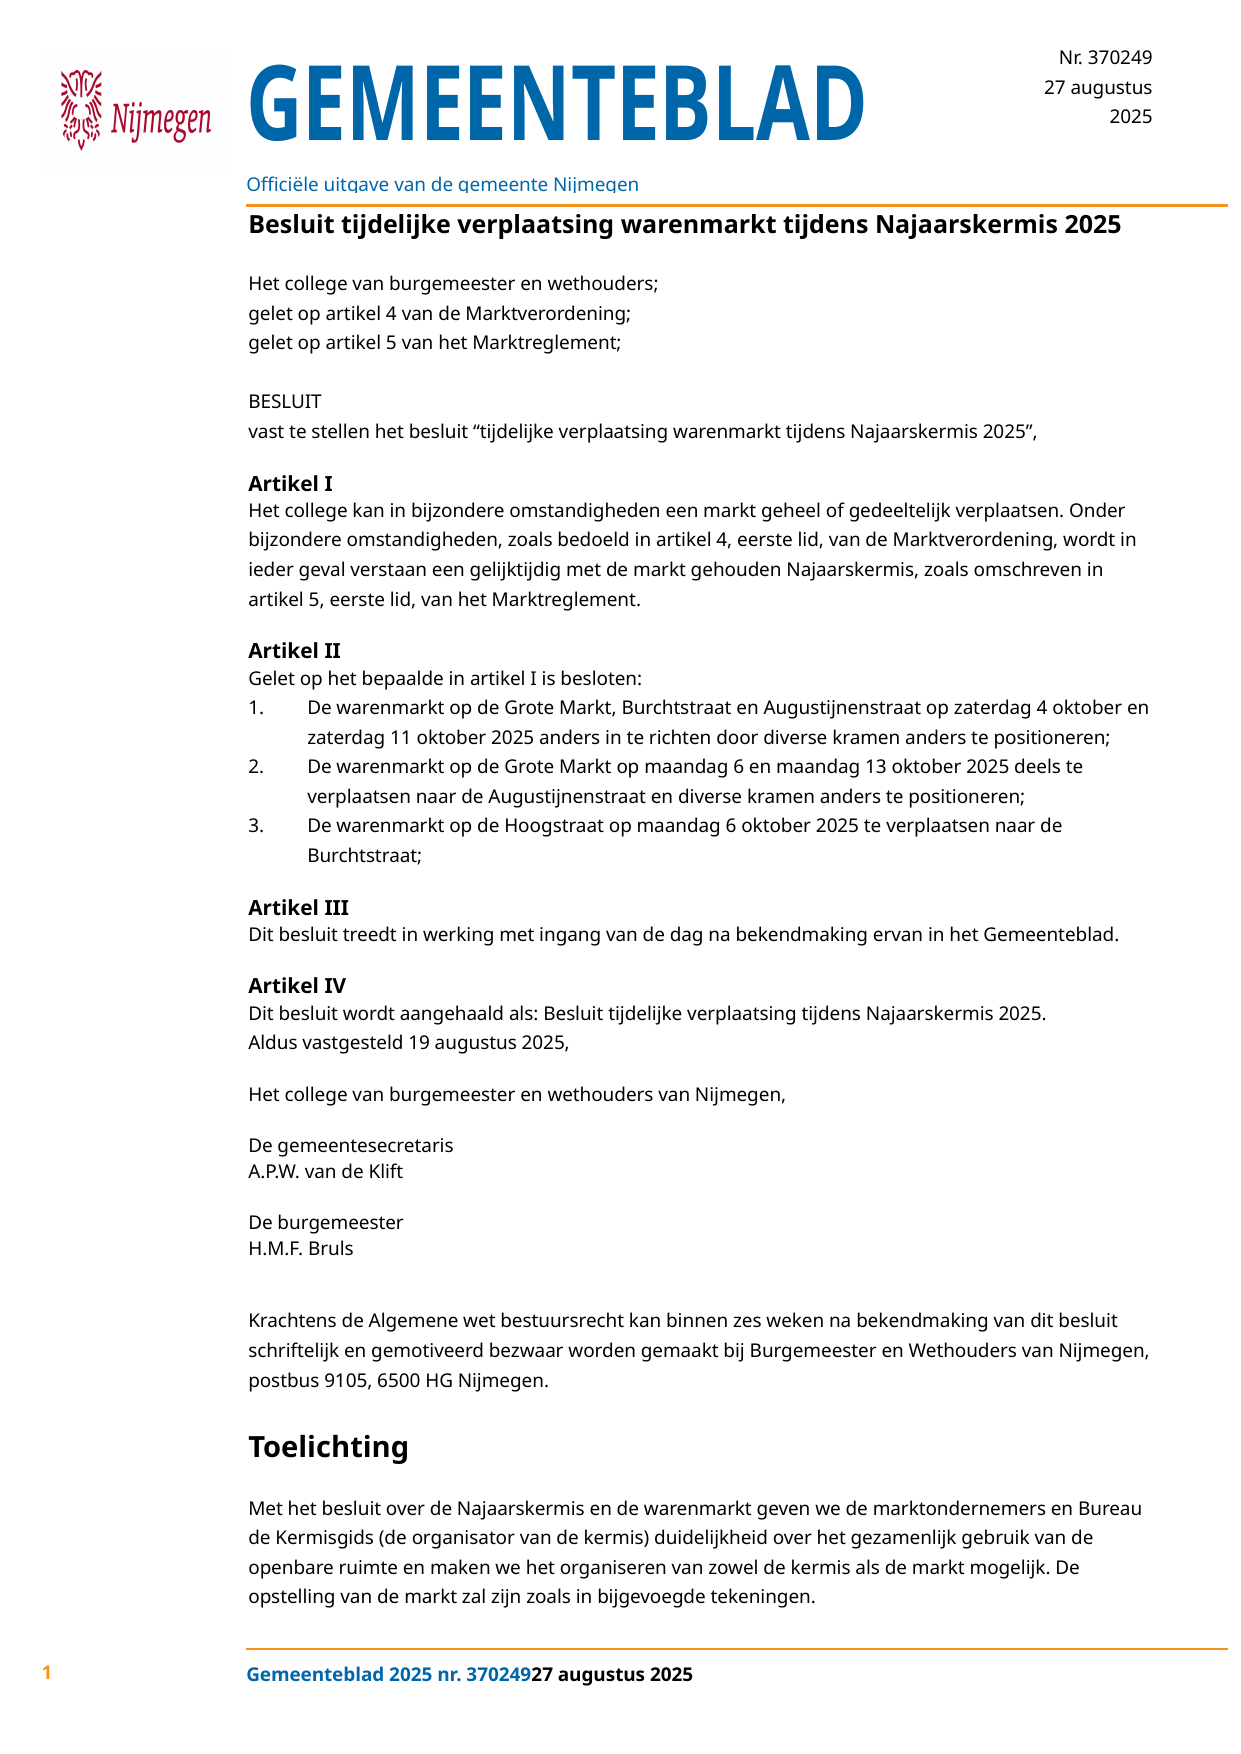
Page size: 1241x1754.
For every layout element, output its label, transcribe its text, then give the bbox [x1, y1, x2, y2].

text vast te stellen het besluit “tijdelijke verplaatsing warenmarkt tijdens Najaarskermis 2025”, [248, 418, 1152, 444]
text Het college van burgemeester en wethouders; [248, 270, 1152, 296]
text De burgemeester [248, 1209, 1152, 1235]
text Artikel I [248, 469, 1152, 497]
list De warenmarkt op de Grote Markt, Burchtstraat en Augustijnenstraat op zaterdag 4 oktober en zaterdag 11 oktober 2025 anders in te richten door diverse kramen anders te positioneren; [248, 694, 1152, 749]
text Dit besluit treedt in werking met ingang van de dag na bekendmaking ervan in het Gemeenteblad. [248, 921, 1152, 947]
text De gemeentesecretaris [248, 1132, 1152, 1158]
text gelet op artikel 4 van de Marktverordening; [248, 300, 1152, 326]
list De warenmarkt op de Hoogstraat op maandag 6 oktober 2025 te verplaatsen naar de Burchtstraat; [248, 813, 1152, 868]
text Artikel IV [248, 971, 1152, 1000]
text Aldus vastgesteld 19 augustus 2025, [248, 1029, 1152, 1055]
text Toelichting [248, 1426, 1152, 1466]
text gelet op artikel 5 van het Marktreglement; [248, 329, 1152, 355]
picture [41, 47, 231, 172]
list De warenmarkt op de Grote Markt op maandag 6 en maandag 13 oktober 2025 deels te verplaatsen naar de Augustijnenstraat en diverse kramen anders te positioneren; [248, 753, 1152, 809]
text Het college van burgemeester en wethouders van Nijmegen, [248, 1081, 1152, 1107]
text BESLUIT [248, 389, 1152, 414]
text Dit besluit wordt aangehaald als: Besluit tijdelijke verplaatsing tijdens Najaarskermis 2025. [248, 1000, 1152, 1026]
text Met het besluit over de Najaarskermis en de warenmarkt geven we de marktondernemers en Bureau de Kermisgids (de organisator van de kermis) duidelijkheid over het gezamenlijk gebruik van de openbare ruimte en maken we het organiseren van zowel de kermis als de markt mogelijk. De opstelling van de markt zal zijn zoals in bijgevoegde tekeningen. [248, 1495, 1152, 1609]
text Het college kan in bijzondere omstandigheden een markt geheel of gedeeltelijk verplaatsen. Onder bijzondere omstandigheden, zoals bedoeld in artikel 4, eerste lid, van de Marktverordening, wordt in ieder geval verstaan een gelijktijdig met de markt gehouden Najaarskermis, zoals omschreven in artikel 5, eerste lid, van het Marktreglement. [248, 497, 1152, 612]
text Krachtens de Algemene wet bestuursrecht kan binnen zes weken na bekendmaking van dit besluit schriftelijk en gemotiveerd bezwaar worden gemaakt bij Burgemeester en Wethouders van Nijmegen, postbus 9105, 6500 HG Nijmegen. [248, 1308, 1152, 1392]
text H.M.F. Bruls [248, 1235, 1152, 1261]
text Besluit tijdelijke verplaatsing warenmarkt tijdens Najaarskermis 2025 [248, 207, 1152, 241]
text Artikel II [248, 636, 1152, 665]
text A.P.W. van de Klift [248, 1158, 1152, 1184]
text Gelet op het bepaalde in artikel I is besloten: [248, 665, 1152, 690]
text Artikel III [248, 893, 1152, 921]
